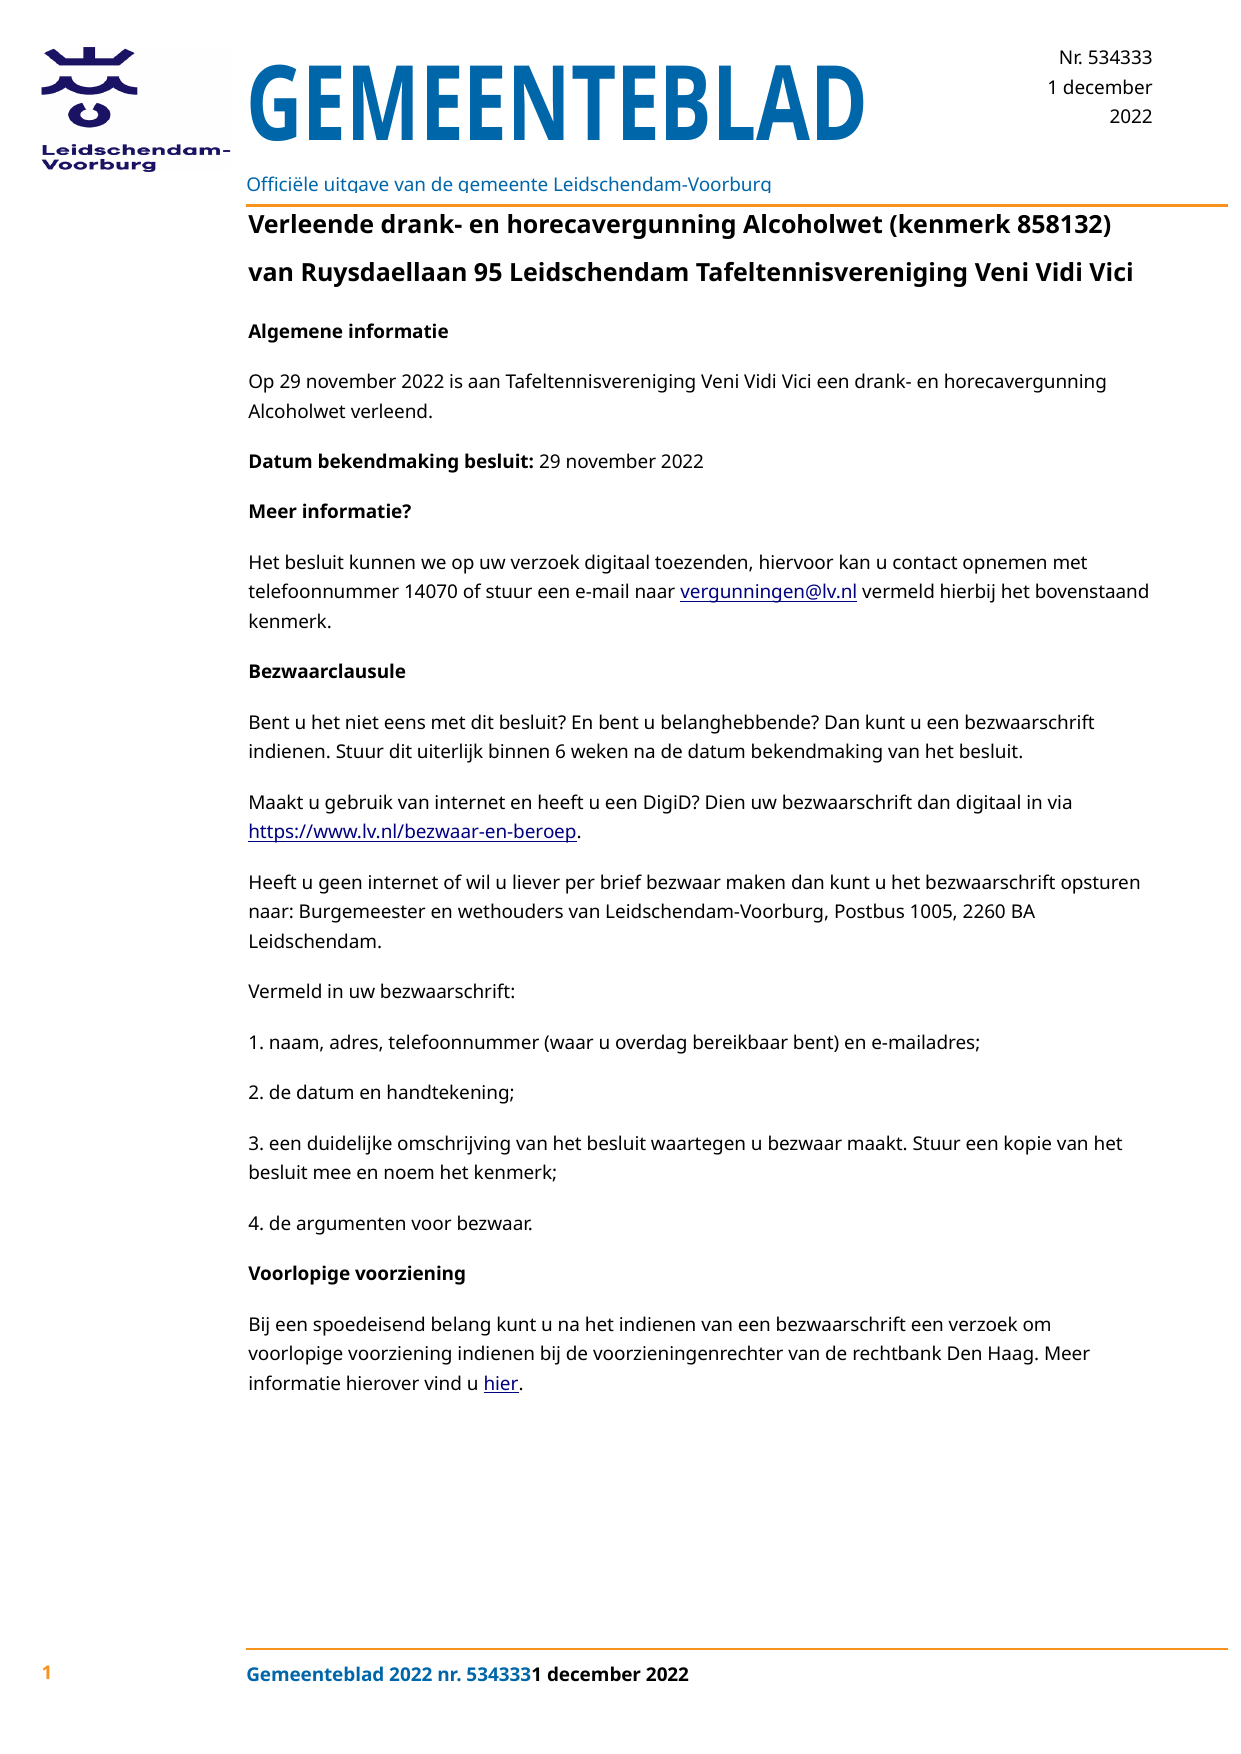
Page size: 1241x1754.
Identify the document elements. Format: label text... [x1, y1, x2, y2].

text Vermeld in uw bezwaarschrift: [248, 979, 1152, 1004]
text 3. een duidelijke omschrijving van het besluit waartegen u bezwaar maakt. Stuur een kopie van het besluit mee en noem het kenmerk; [248, 1130, 1152, 1185]
text Bezwaarclausule [248, 659, 1152, 684]
text Maakt u gebruik van internet en heeft u een DigiD? Dien uw bezwaarschrift dan digitaal in via https://www.lv.nl/bezwaar-en-beroep. [248, 789, 1152, 844]
text Verleende drank- en horecavergunning Alcoholwet (kenmerk 858132) van Ruysdaellaan 95 Leidschendam Tafeltennisvereniging Veni Vidi Vici [248, 207, 1152, 288]
text Voorlopige voorziening [248, 1260, 1152, 1286]
text Meer informatie? [248, 499, 1152, 524]
text Op 29 november 2022 is aan Tafeltennisvereniging Veni Vidi Vici een drank- en horecavergunning Alcoholwet verleend. [248, 368, 1152, 424]
text Bij een spoedeisend belang kunt u na het indienen van een bezwaarschrift een verzoek om voorlopige voorziening indienen bij de voorzieningenrechter van de rechtbank Den Haag. Meer informatie hierover vind u hier. [248, 1311, 1152, 1396]
picture [41, 47, 231, 172]
text Algemene informatie [248, 318, 1152, 344]
text Het besluit kunnen we op uw verzoek digitaal toezenden, hiervoor kan u contact opnemen met telefoonnummer 14070 of stuur een e-mail naar vergunningen@lv.nl vermeld hierbij het bovenstaand kenmerk. [248, 549, 1152, 634]
text 2. de datum en handtekening; [248, 1079, 1152, 1105]
text 1. naam, adres, telefoonnummer (waar u overdag bereikbaar bent) en e-mailadres; [248, 1029, 1152, 1055]
text Bent u het niet eens met dit besluit? En bent u belanghebbende? Dan kunt u een bezwaarschrift indienen. Stuur dit uiterlijk binnen 6 weken na de datum bekendmaking van het besluit. [248, 709, 1152, 764]
text Heeft u geen internet of wil u liever per brief bezwaar maken dan kunt u het bezwaarschrift opsturen naar: Burgemeester en wethouders van Leidschendam-Voorburg, Postbus 1005, 2260 BA Leidschendam. [248, 869, 1152, 954]
text 4. de argumenten voor bezwaar. [248, 1210, 1152, 1236]
text Datum bekendmaking besluit: 29 november 2022 [248, 448, 1152, 474]
